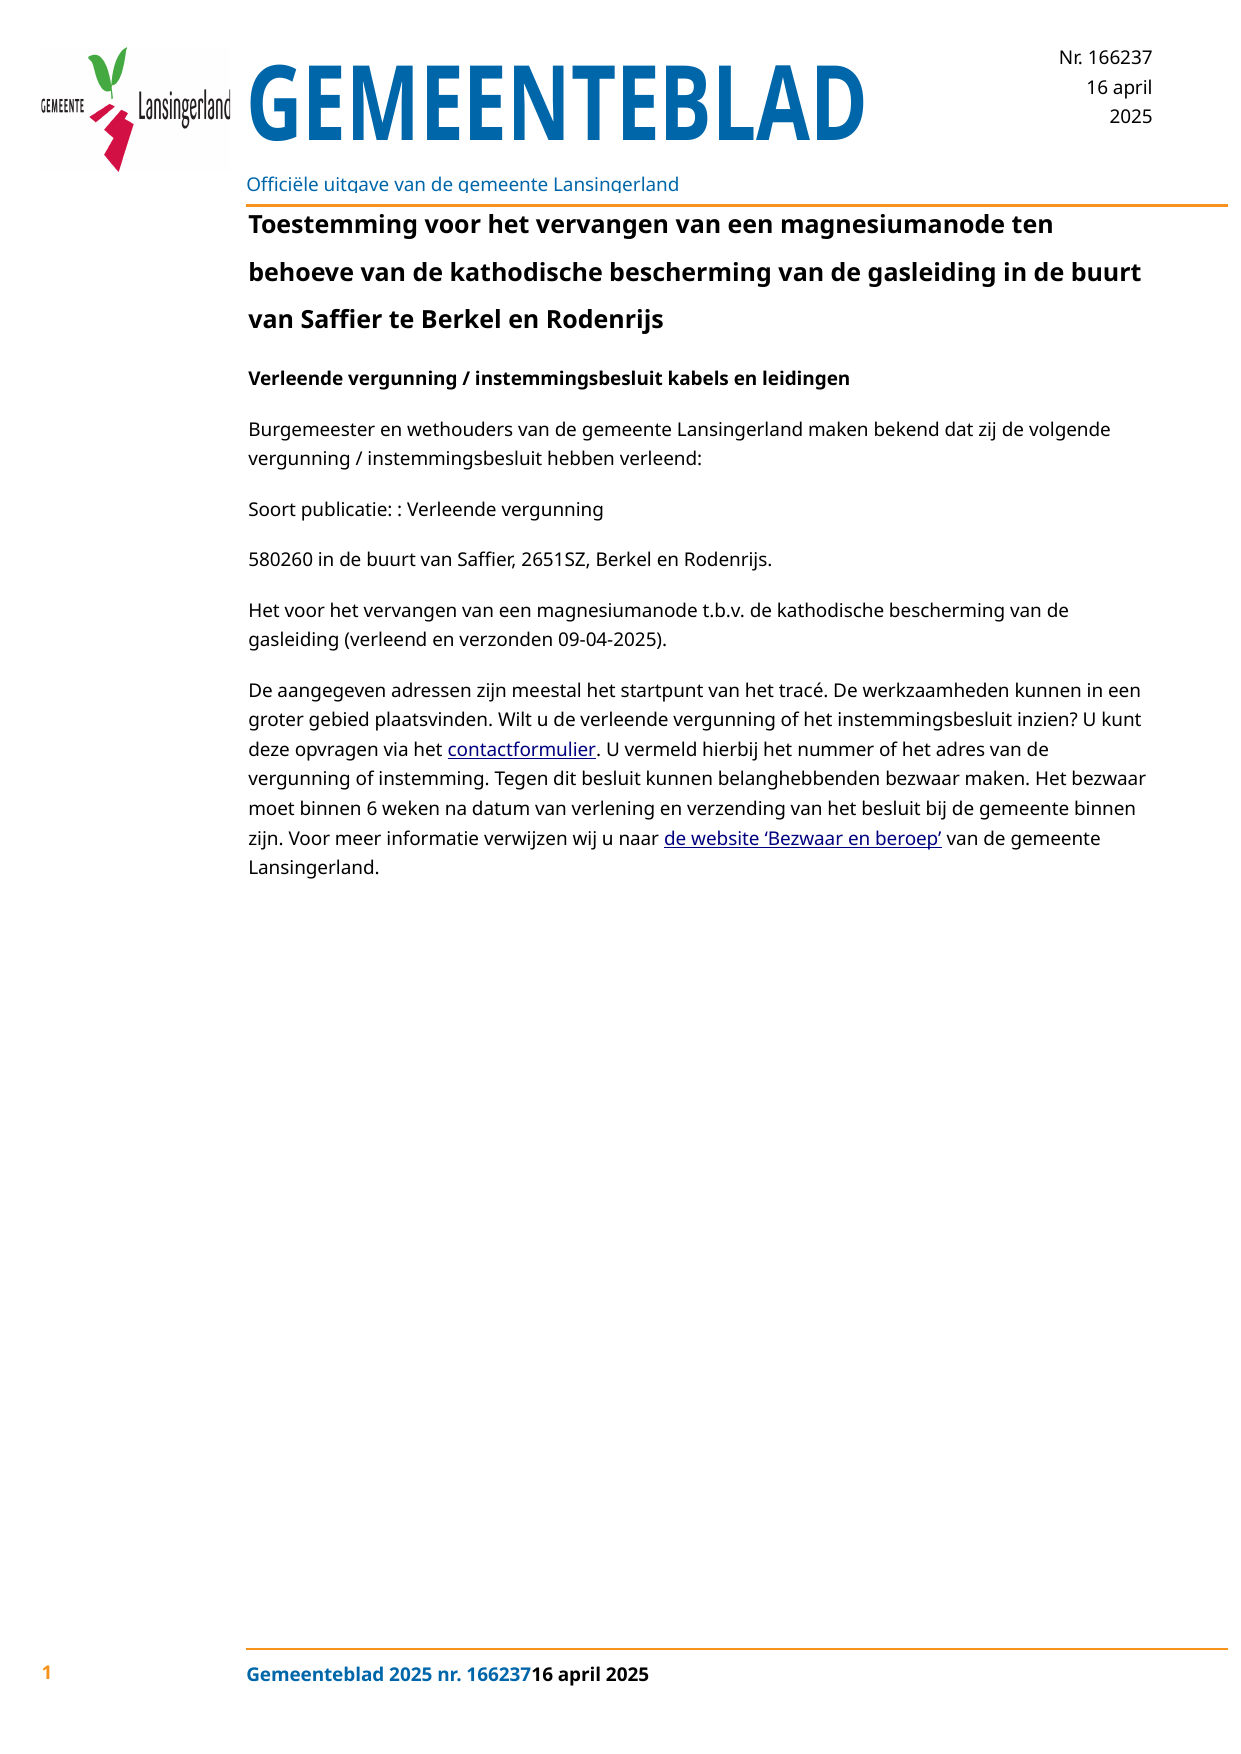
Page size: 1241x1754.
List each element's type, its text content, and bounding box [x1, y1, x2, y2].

text Soort publicatie: : Verleende vergunning [248, 496, 1152, 522]
text De aangegeven adressen zijn meestal het startpunt van het tracé. De werkzaamheden kunnen in een groter gebied plaatsvinden. Wilt u de verleende vergunning of het instemmingsbesluit inzien? U kunt deze opvragen via het contactformulier. U vermeld hierbij het nummer of het adres van de vergunning of instemming. Tegen dit besluit kunnen belanghebbenden bezwaar maken. Het bezwaar moet binnen 6 weken na datum van verlening en verzending van het besluit bij de gemeente binnen zijn. Voor meer informatie verwijzen wij u naar de website ‘Bezwaar en beroep’ van de gemeente Lansingerland. [248, 677, 1152, 880]
text 580260 in de buurt van Saffier, 2651SZ, Berkel en Rodenrijs. [248, 546, 1152, 572]
picture [41, 47, 231, 172]
text Toestemming voor het vervangen van een magnesiumanode ten behoeve van de kathodische bescherming van de gasleiding in de buurt van Saffier te Berkel en Rodenrijs [248, 207, 1152, 336]
text Burgemeester en wethouders van de gemeente Lansingerland maken bekend dat zij de volgende vergunning / instemmingsbesluit hebben verleend: [248, 416, 1152, 471]
text Verleende vergunning / instemmingsbesluit kabels en leidingen [248, 366, 1152, 391]
text Het voor het vervangen van een magnesiumanode t.b.v. de kathodische bescherming van de gasleiding (verleend en verzonden 09-04-2025). [248, 597, 1152, 652]
